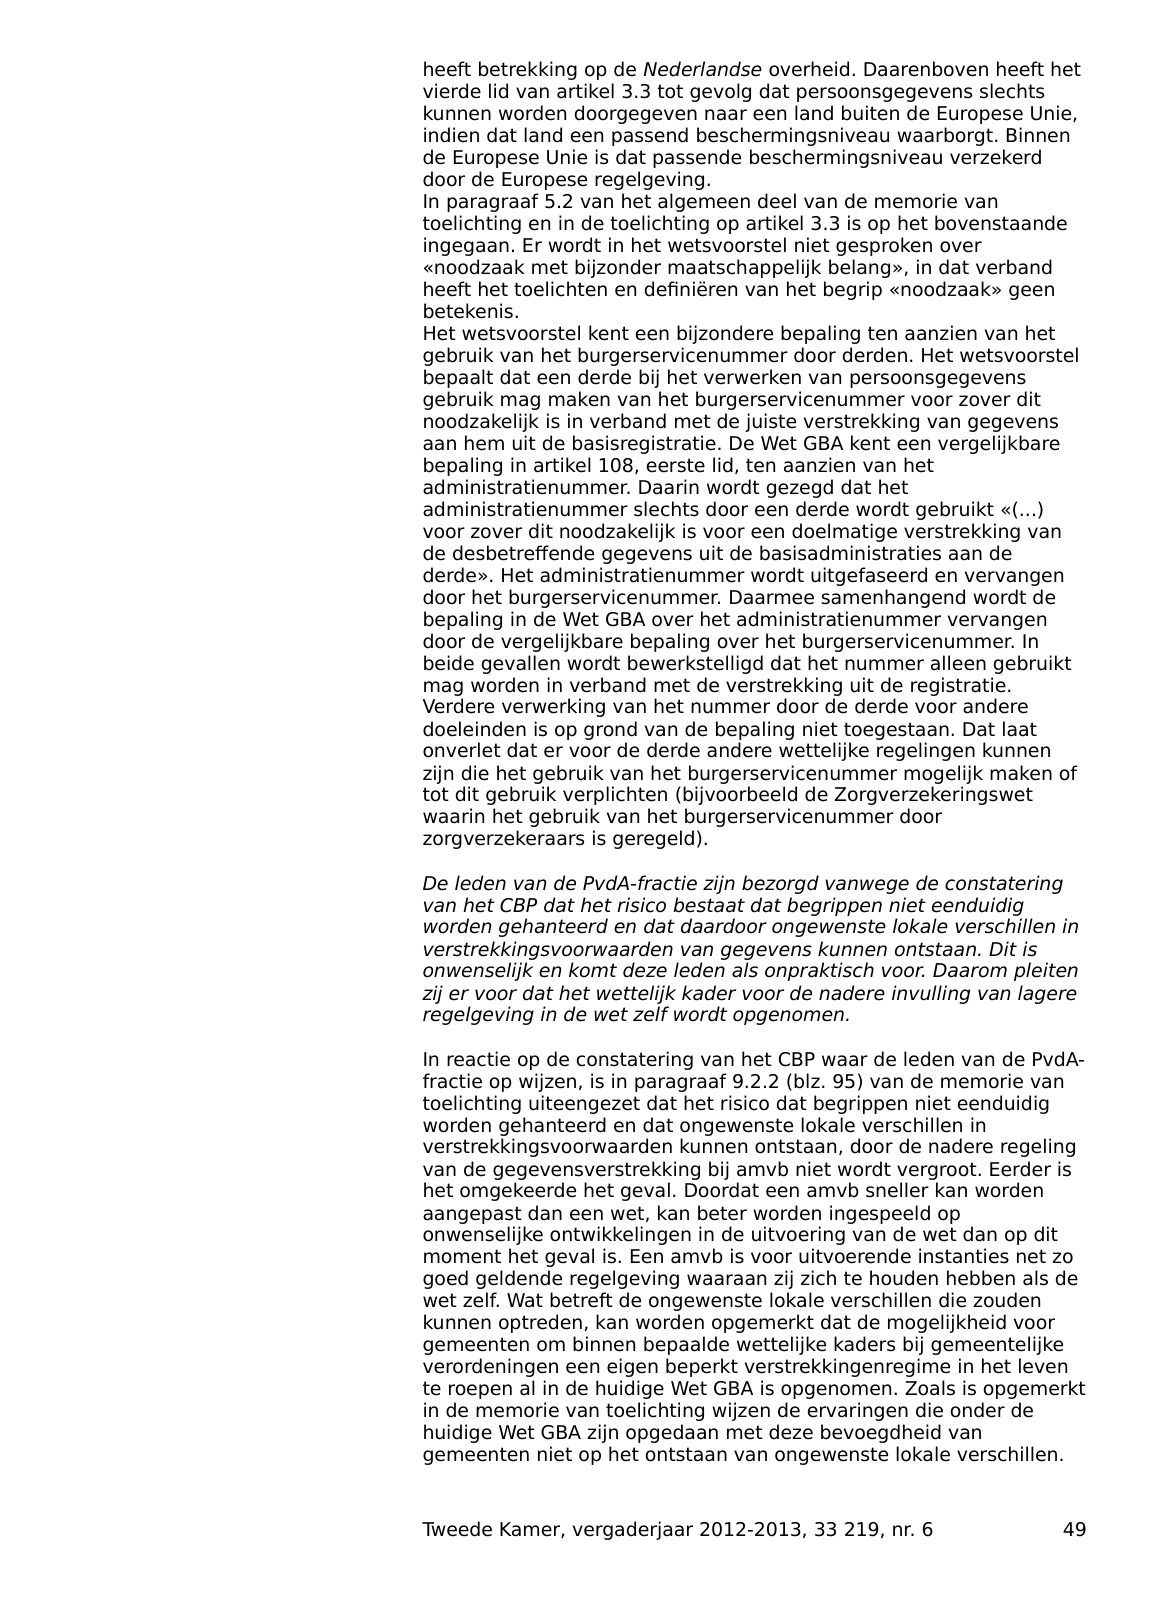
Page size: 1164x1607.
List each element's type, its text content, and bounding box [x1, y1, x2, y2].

text Het wetsvoorstel kent een bijzondere bepaling ten aanzien van het gebruik van het burgerservicenummer door derden. Het wetsvoorstel bepaalt dat een derde bij het verwerken van persoonsgegevens gebruik mag maken van het burgerservicenummer voor zover dit noodzakelijk is in verband met de juiste verstrekking van gegevens aan hem uit de basisregistratie. De Wet GBA kent een vergelijkbare bepaling in artikel 108, eerste lid, ten aanzien van het administratienummer. Daarin wordt gezegd dat het administratienummer slechts door een derde wordt gebruikt «(...) voor zover dit noodzakelijk is voor een doelmatige verstrekking van de desbetreffende gegevens uit de basisadministraties aan de derde». Het administratienummer wordt uitgefaseerd en vervangen door het burgerservicenummer. Daarmee samenhangend wordt de bepaling in de Wet GBA over het administratienummer vervangen door de vergelijkbare bepaling over het burgerservicenummer. In beide gevallen wordt bewerkstelligd dat het nummer alleen gebruikt mag worden in verband met de verstrekking uit de registratie. Verdere verwerking van het nummer door de derde voor andere doeleinden is op grond van de bepaling niet toegestaan. Dat laat onverlet dat er voor de derde andere wettelijke regelingen kunnen zijn die het gebruik van het burgerservicenummer mogelijk maken of tot dit gebruik verplichten (bijvoorbeeld de Zorgverzekeringswet waarin het gebruik van het burgerservicenummer door zorgverzekeraars is geregeld). [422, 323, 1087, 850]
text De leden van de PvdA-fractie zijn bezorgd vanwege de constatering van het CBP dat het risico bestaat dat begrippen niet eenduidig worden gehanteerd en dat daardoor ongewenste lokale verschillen in verstrekkingsvoorwaarden van gegevens kunnen ontstaan. Dit is onwenselijk en komt deze leden als onpraktisch voor. Daarom pleiten zij er voor dat het wettelijk kader voor de nadere invulling van lagere regelgeving in de wet zelf wordt opgenomen. [422, 872, 1087, 1026]
text In reactie op de constatering van het CBP waar de leden van de PvdA-fractie op wijzen, is in paragraaf 9.2.2 (blz. 95) van de memorie van toelichting uiteengezet dat het risico dat begrippen niet eenduidig worden gehanteerd en dat ongewenste lokale verschillen in verstrekkingsvoorwaarden kunnen ontstaan, door de nadere regeling van de gegevensverstrekking bij amvb niet wordt vergroot. Eerder is het omgekeerde het geval. Doordat een amvb sneller kan worden aangepast dan een wet, kan beter worden ingespeeld op onwenselijke ontwikkelingen in de uitvoering van de wet dan op dit moment het geval is. Een amvb is voor uitvoerende instanties net zo goed geldende regelgeving waaraan zij zich te houden hebben als de wet zelf. Wat betreft de ongewenste lokale verschillen die zouden kunnen optreden, kan worden opgemerkt dat de mogelijkheid voor gemeenten om binnen bepaalde wettelijke kaders bij gemeentelijke verordeningen een eigen beperkt verstrekkingenregime in het leven te roepen al in de huidige Wet GBA is opgenomen. Zoals is opgemerkt in de memorie van toelichting wijzen de ervaringen die onder de huidige Wet GBA zijn opgedaan met deze bevoegdheid van gemeenten niet op het ontstaan van ongewenste lokale verschillen. [422, 1048, 1087, 1466]
text heeft betrekking op de Nederlandse overheid. Daarenboven heeft het vierde lid van artikel 3.3 tot gevolg dat persoonsgegevens slechts kunnen worden doorgegeven naar een land buiten de Europese Unie, indien dat land een passend beschermingsniveau waarborgt. Binnen de Europese Unie is dat passende beschermingsniveau verzekerd door de Europese regelgeving. [422, 59, 1087, 191]
text In paragraaf 5.2 van het algemeen deel van de memorie van toelichting en in de toelichting op artikel 3.3 is op het bovenstaande ingegaan. Er wordt in het wetsvoorstel niet gesproken over «noodzaak met bijzonder maatschappelijk belang», in dat verband heeft het toelichten en definiëren van het begrip «noodzaak» geen betekenis. [422, 191, 1087, 323]
